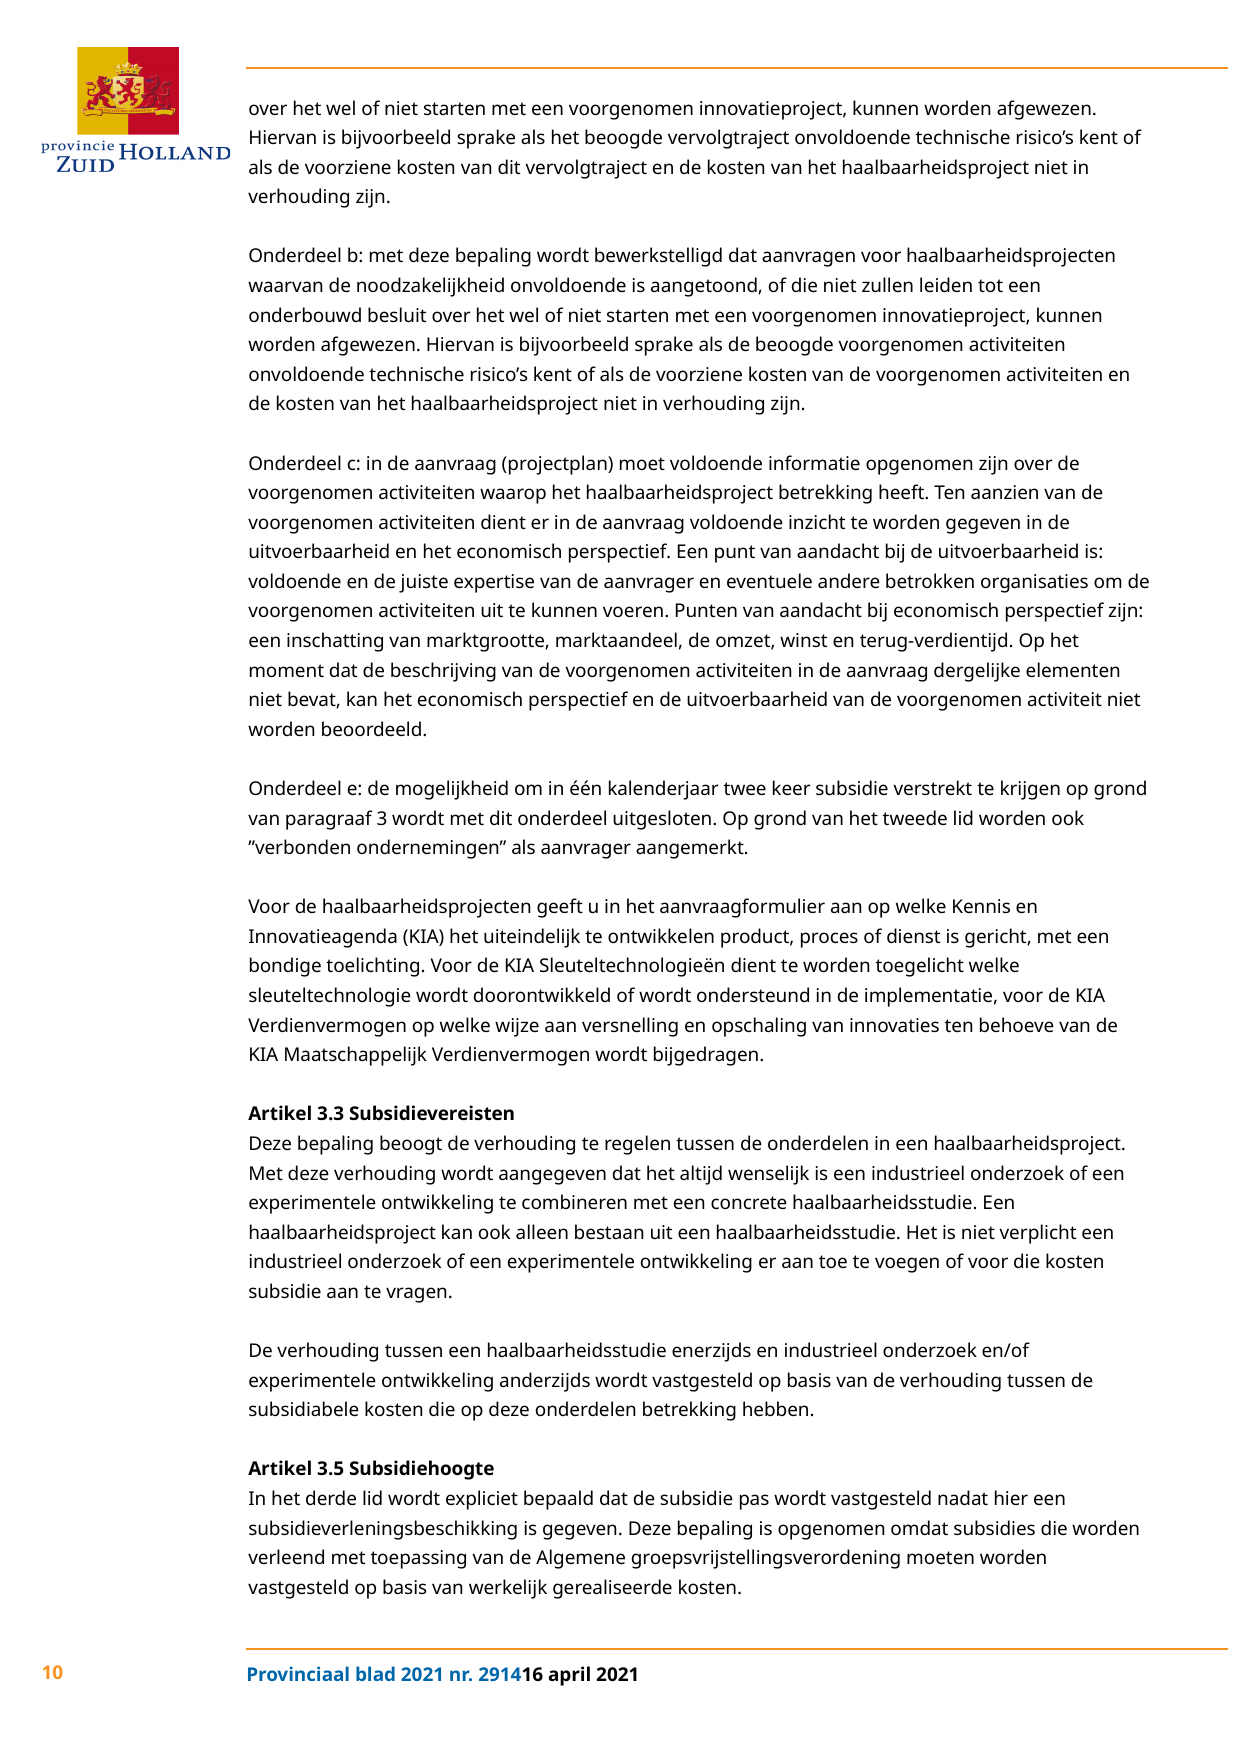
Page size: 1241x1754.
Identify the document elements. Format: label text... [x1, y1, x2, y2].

text over het wel of niet starten met een voorgenomen innovatieproject, kunnen worden afgewezen. Hiervan is bijvoorbeeld sprake als het beoogde vervolgtraject onvoldoende technische risico’s kent of als de voorziene kosten van dit vervolgtraject en de kosten van het haalbaarheidsproject niet in verhouding zijn. [248, 95, 1152, 209]
picture [41, 47, 231, 172]
text Artikel 3.5 Subsidiehoogte [248, 1456, 1152, 1481]
text In het derde lid wordt expliciet bepaald dat de subsidie pas wordt vastgesteld nadat hier een subsidieverleningsbeschikking is gegeven. Deze bepaling is opgenomen omdat subsidies die worden verleend met toepassing van de Algemene groepsvrijstellingsverordening moeten worden vastgesteld op basis van werkelijk gerealiseerde kosten. [248, 1485, 1152, 1600]
text Onderdeel b: met deze bepaling wordt bewerkstelligd dat aanvragen voor haalbaarheidsprojecten waarvan de noodzakelijkheid onvoldoende is aangetoond, of die niet zullen leiden tot een onderbouwd besluit over het wel of niet starten met een voorgenomen innovatieproject, kunnen worden afgewezen. Hiervan is bijvoorbeeld sprake als de beoogde voorgenomen activiteiten onvoldoende technische risico’s kent of als de voorziene kosten van de voorgenomen activiteiten en de kosten van het haalbaarheidsproject niet in verhouding zijn. [248, 243, 1152, 416]
text Artikel 3.3 Subsidievereisten [248, 1101, 1152, 1126]
text Voor de haalbaarheidsprojecten geeft u in het aanvraagformulier aan op welke Kennis en Innovatieagenda (KIA) het uiteindelijk te ontwikkelen product, proces of dienst is gericht, met een bondige toelichting. Voor de KIA Sleuteltechnologieën dient te worden toegelicht welke sleuteltechnologie wordt doorontwikkeld of wordt ondersteund in de implementatie, voor de KIA Verdienvermogen op welke wijze aan versnelling en opschaling van innovaties ten behoeve van de KIA Maatschappelijk Verdienvermogen wordt bijgedragen. [248, 893, 1152, 1067]
text De verhouding tussen een haalbaarheidsstudie enerzijds en industrieel onderzoek en/of experimentele ontwikkeling anderzijds wordt vastgesteld op basis van de verhouding tussen de subsidiabele kosten die op deze onderdelen betrekking hebben. [248, 1337, 1152, 1422]
text Onderdeel c: in de aanvraag (projectplan) moet voldoende informatie opgenomen zijn over de voorgenomen activiteiten waarop het haalbaarheidsproject betrekking heeft. Ten aanzien van de voorgenomen activiteiten dient er in de aanvraag voldoende inzicht te worden gegeven in de uitvoerbaarheid en het economisch perspectief. Een punt van aandacht bij de uitvoerbaarheid is: voldoende en de juiste expertise van de aanvrager en eventuele andere betrokken organisaties om de voorgenomen activiteiten uit te kunnen voeren. Punten van aandacht bij economisch perspectief zijn: een inschatting van marktgrootte, marktaandeel, de omzet, winst en terug-verdientijd. Op het moment dat de beschrijving van de voorgenomen activiteiten in de aanvraag dergelijke elementen niet bevat, kan het economisch perspectief en de uitvoerbaarheid van de voorgenomen activiteit niet worden beoordeeld. [248, 450, 1152, 742]
text Onderdeel e: de mogelijkheid om in één kalenderjaar twee keer subsidie verstrekt te krijgen op grond van paragraaf 3 wordt met dit onderdeel uitgesloten. Op grond van het tweede lid worden ook ”verbonden ondernemingen” als aanvrager aangemerkt. [248, 775, 1152, 860]
text Deze bepaling beoogt de verhouding te regelen tussen de onderdelen in een haalbaarheidsproject. Met deze verhouding wordt aangegeven dat het altijd wenselijk is een industrieel onderzoek of een experimentele ontwikkeling te combineren met een concrete haalbaarheidsstudie. Een haalbaarheidsproject kan ook alleen bestaan uit een haalbaarheidsstudie. Het is niet verplicht een industrieel onderzoek of een experimentele ontwikkeling er aan toe te voegen of voor die kosten subsidie aan te vragen. [248, 1130, 1152, 1304]
